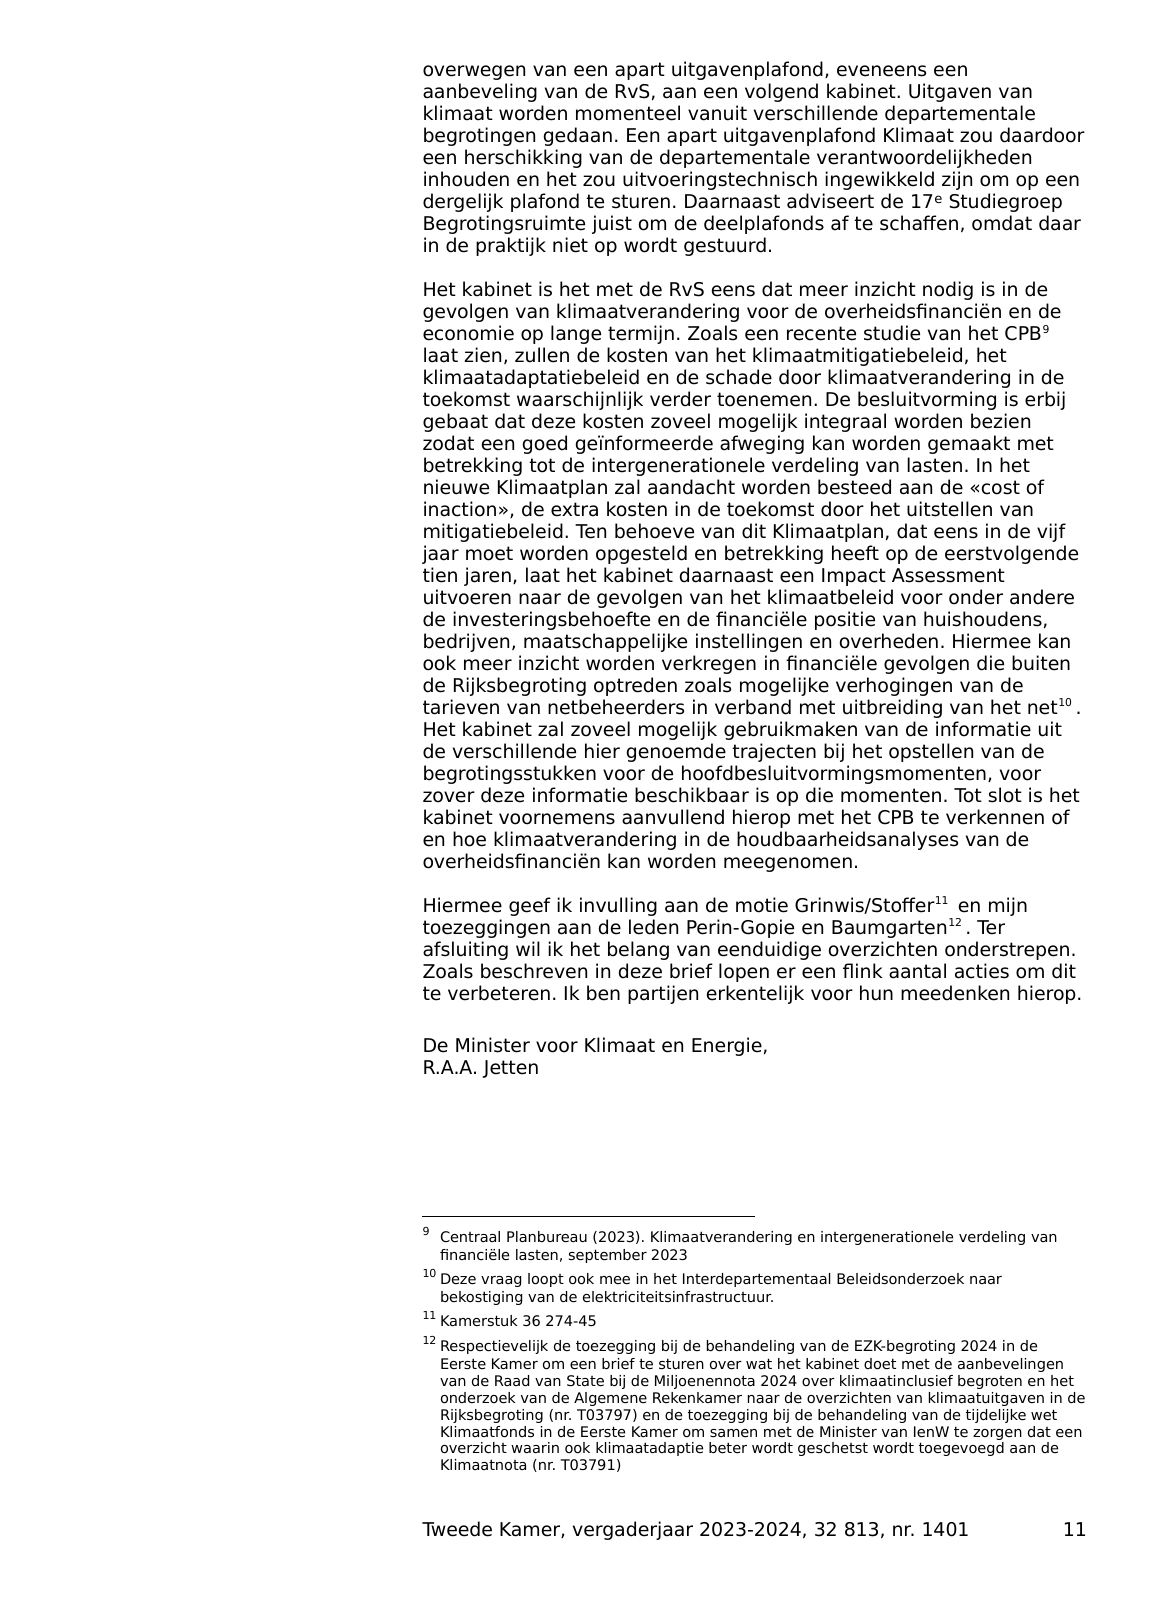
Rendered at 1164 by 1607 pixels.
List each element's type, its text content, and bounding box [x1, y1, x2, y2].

text Het kabinet is het met de RvS eens dat meer inzicht nodig is in de gevolgen van klimaatverandering voor de overheidsfinanciën en de economie op lange termijn. Zoals een recente studie van het CPB laat zien, zullen de kosten van het klimaatmitigatiebeleid, het klimaatadaptatiebeleid en de schade door klimaatverandering in de toekomst waarschijnlijk verder toenemen. De besluitvorming is erbij gebaat dat deze kosten zoveel mogelijk integraal worden bezien zodat een goed geïnformeerde afweging kan worden gemaakt met betrekking tot de intergenerationele verdeling van lasten. In het nieuwe Klimaatplan zal aandacht worden besteed aan de «cost of inaction», de extra kosten in de toekomst door het uitstellen van mitigatiebeleid. Ten behoeve van dit Klimaatplan, dat eens in de vijf jaar moet worden opgesteld en betrekking heeft op de eerstvolgende tien jaren, laat het kabinet daarnaast een Impact Assessment uitvoeren naar de gevolgen van het klimaatbeleid voor onder andere de investeringsbehoefte en de financiële positie van huishoudens, bedrijven, maatschappelijke instellingen en overheden. Hiermee kan ook meer inzicht worden verkregen in financiële gevolgen die buiten de Rijksbegroting optreden zoals mogelijke verhogingen van de tarieven van netbeheerders in verband met uitbreiding van het net. Het kabinet zal zoveel mogelijk gebruikmaken van de informatie uit de verschillende hier genoemde trajecten bij het opstellen van de begrotingsstukken voor de hoofdbesluitvormingsmomenten, voor zover deze informatie beschikbaar is op die momenten. Tot slot is het kabinet voornemens aanvullend hierop met het CPB te verkennen of en hoe klimaatverandering in de houdbaarheidsanalyses van de overheidsfinanciën kan worden meegenomen. [422, 279, 1087, 872]
text Hiermee geef ik invulling aan de motie Grinwis/Stoffer en mijn toezeggingen aan de leden Perin-Gopie en Baumgarten. Ter afsluiting wil ik het belang van eenduidige overzichten onderstrepen. Zoals beschreven in deze brief lopen er een flink aantal acties om dit te verbeteren. Ik ben partijen erkentelijk voor hun meedenken hierop. [422, 895, 1087, 1004]
text Respectievelijk de toezegging bij de behandeling van de EZK-begroting 2024 in de Eerste Kamer om een brief te sturen over wat het kabinet doet met de aanbevelingen van de Raad van State bij de Miljoenennota 2024 over klimaatinclusief begroten en het onderzoek van de Algemene Rekenkamer naar de overzichten van klimaatuitgaven in de Rijksbegroting (nr. T03797) en de toezegging bij de behandeling van de tijdelijke wet Klimaatfonds in de Eerste Kamer om samen met de Minister van IenW te zorgen dat een overzicht waarin ook klimaatadaptie beter wordt geschetst wordt toegevoegd aan de Klimaatnota (nr. T03791) [422, 1334, 1087, 1474]
text Kamerstuk 36 274-45 [422, 1309, 1087, 1331]
text Deze vraag loopt ook mee in het Interdepartementaal Beleidsonderzoek naar bekostiging van de elektriciteitsinfrastructuur. [422, 1267, 1087, 1306]
text overwegen van een apart uitgavenplafond, eveneens een aanbeveling van de RvS, aan een volgend kabinet. Uitgaven van klimaat worden momenteel vanuit verschillende departementale begrotingen gedaan. Een apart uitgavenplafond Klimaat zou daardoor een herschikking van de departementale verantwoordelijkheden inhouden en het zou uitvoeringstechnisch ingewikkeld zijn om op een dergelijk plafond te sturen. Daarnaast adviseert de 17e Studiegroep Begrotingsruimte juist om de deelplafonds af te schaffen, omdat daar in de praktijk niet op wordt gestuurd. [422, 59, 1087, 257]
text Centraal Planbureau (2023). Klimaatverandering en intergenerationele verdeling van financiële lasten, september 2023 [422, 1225, 1087, 1264]
text De Minister voor Klimaat en Energie, R.A.A. Jetten [422, 1034, 1087, 1078]
